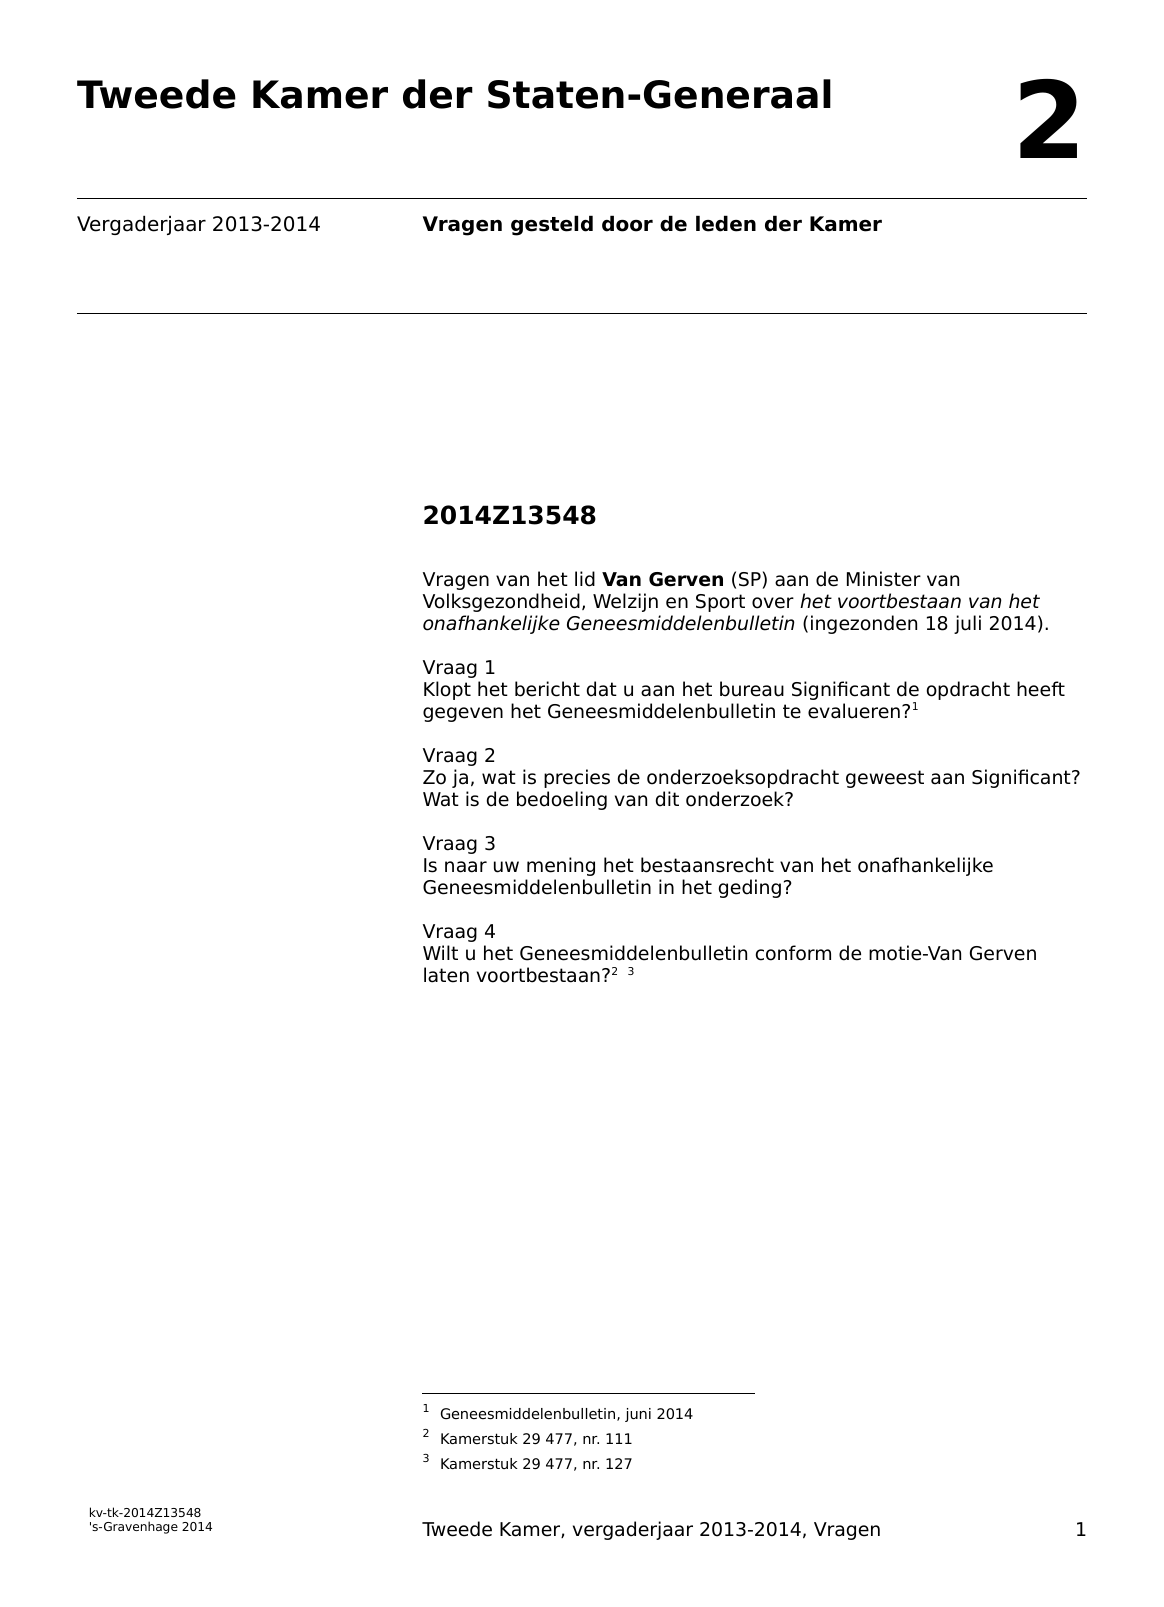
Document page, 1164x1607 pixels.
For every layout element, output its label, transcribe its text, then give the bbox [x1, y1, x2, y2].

text kv-tk-2014Z13548 [88, 1506, 323, 1520]
text Klopt het bericht dat u aan het bureau Significant de opdracht heeft gegeven het Geneesmiddelenbulletin te evalueren? [422, 679, 1087, 723]
text Kamerstuk 29 477, nr. 127 [422, 1452, 1087, 1474]
text Vragen van het lid Van Gerven (SP) aan de Minister van Volksgezondheid, Welzijn en Sport over het voortbestaan van het onafhankelijke Geneesmiddelenbulletin (ingezonden 18 juli 2014). [422, 569, 1087, 635]
text Zo ja, wat is precies de onderzoeksopdracht geweest aan Significant? Wat is de bedoeling van dit onderzoek? [422, 767, 1087, 811]
table_header Tweede Kamer der Staten-Generaal [77, 59, 886, 198]
text Is naar uw mening het bestaansrecht van het onafhankelijke Geneesmiddelenbulletin in het geding? [422, 855, 1087, 899]
text 's-Gravenhage 2014 [88, 1520, 323, 1534]
table_cell Vragen gesteld door de leden der Kamer [422, 199, 1087, 313]
text Wilt u het Geneesmiddelenbulletin conform de motie-Van Gerven laten voortbestaan? [422, 943, 1087, 987]
text Vraag 2 [422, 745, 1087, 767]
text Vraag 4 [422, 921, 1087, 943]
text Vraag 1 [422, 657, 1087, 679]
table_cell Vergaderjaar 2013-2014 [77, 199, 422, 313]
text Kamerstuk 29 477, nr. 111 [422, 1427, 1087, 1449]
table_header 2 [886, 59, 1087, 198]
text 2014Z13548 [422, 501, 1087, 531]
text Vraag 3 [422, 833, 1087, 855]
text Geneesmiddelenbulletin, juni 2014 [422, 1402, 1087, 1424]
